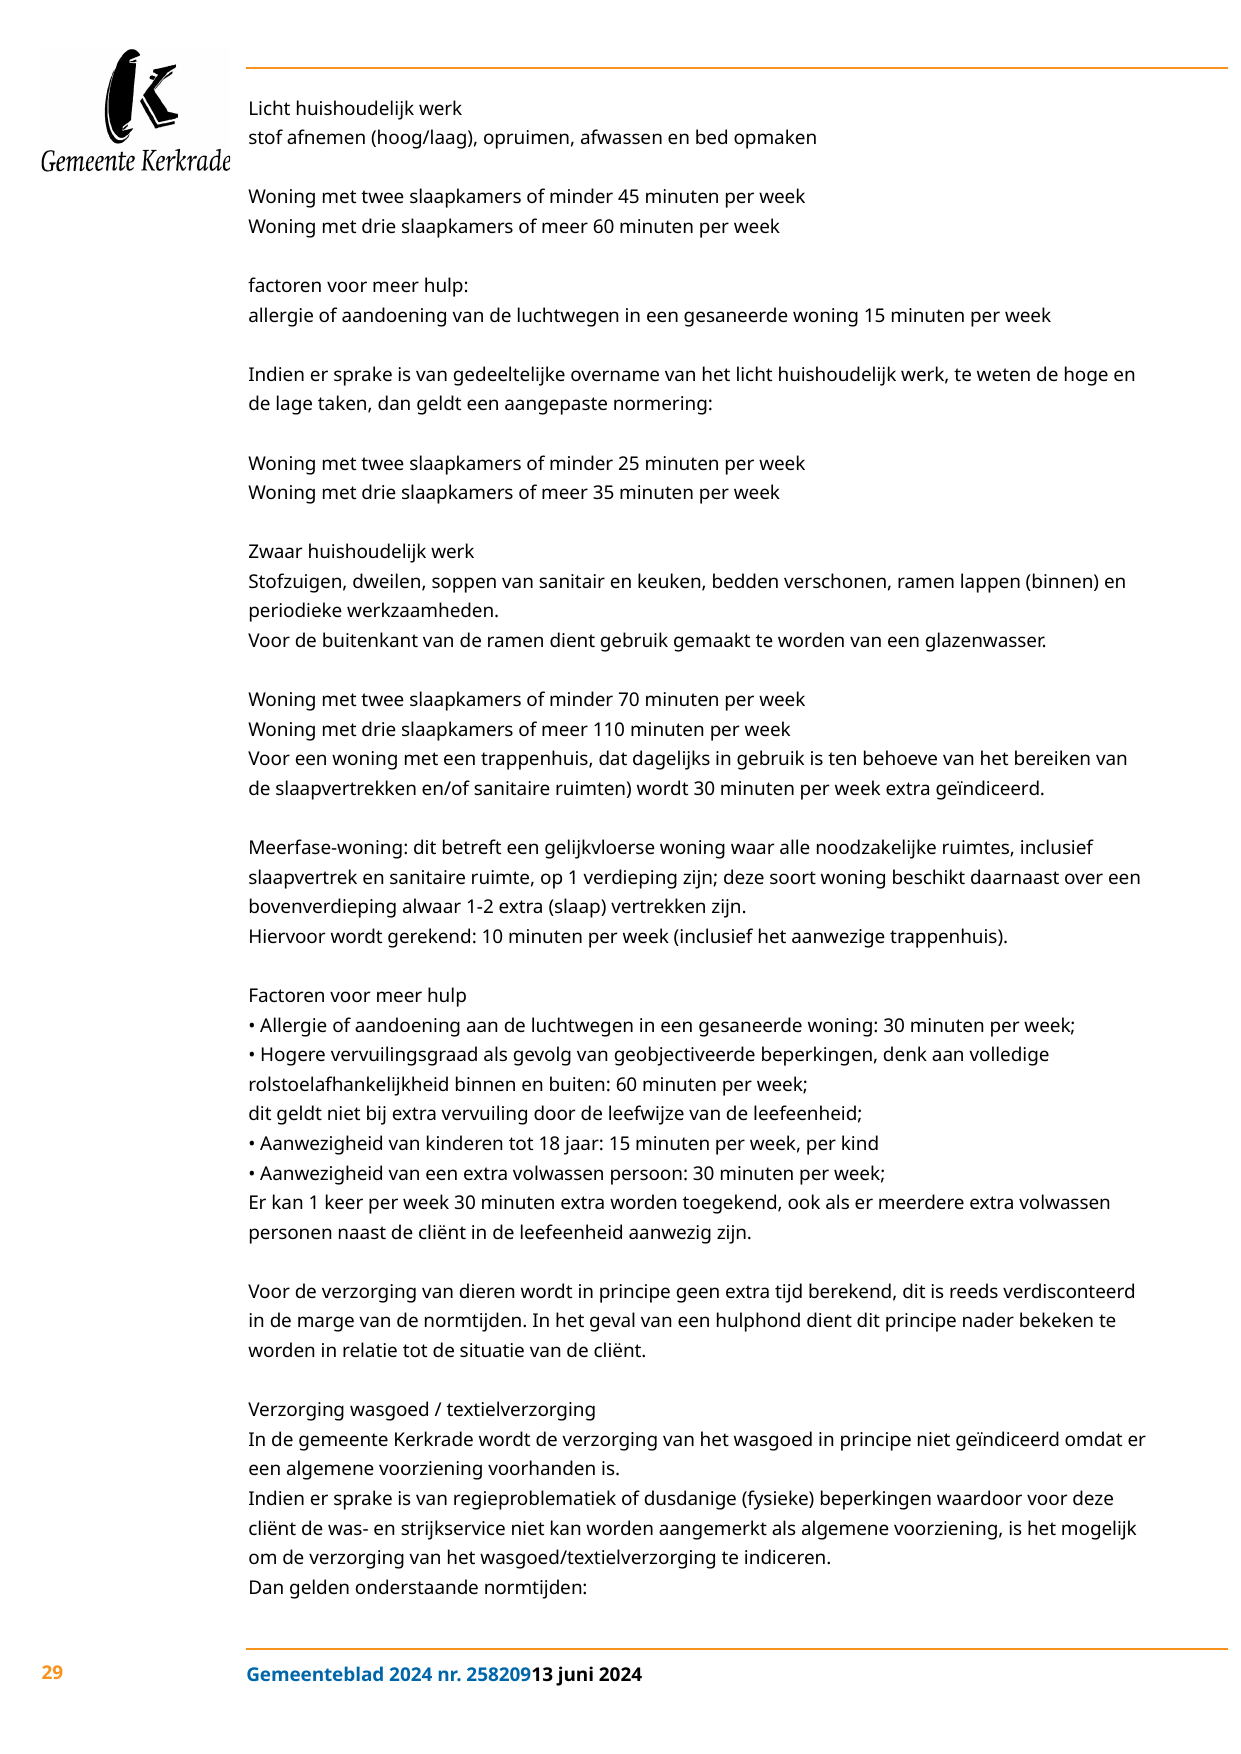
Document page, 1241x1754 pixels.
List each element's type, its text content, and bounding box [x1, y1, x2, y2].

text Verzorging wasgoed / textielverzorging [248, 1396, 1152, 1422]
text Voor de verzorging van dieren wordt in principe geen extra tijd berekend, dit is reeds verdisconteerd in de marge van de normtijden. In het geval van een hulphond dient dit principe nader bekeken te worden in relatie tot de situatie van de cliënt. [248, 1278, 1152, 1363]
text Voor de buitenkant van de ramen dient gebruik gemaakt te worden van een glazenwasser. [248, 627, 1152, 653]
text • Hogere vervuilingsgraad als gevolg van geobjectiveerde beperkingen, denk aan volledige rolstoelafhankelijkheid binnen en buiten: 60 minuten per week; [248, 1041, 1152, 1097]
text • Allergie of aandoening aan de luchtwegen in een gesaneerde woning: 30 minuten per week; [248, 1012, 1152, 1038]
text Woning met twee slaapkamers of minder 25 minuten per week [248, 450, 1152, 476]
text factoren voor meer hulp: [248, 272, 1152, 298]
picture [41, 47, 231, 172]
text Licht huishoudelijk werk [248, 95, 1152, 121]
text Indien er sprake is van gedeeltelijke overname van het licht huishoudelijk werk, te weten de hoge en de lage taken, dan geldt een aangepaste normering: [248, 361, 1152, 416]
text Factoren voor meer hulp [248, 982, 1152, 1008]
text Woning met drie slaapkamers of meer 110 minuten per week [248, 716, 1152, 742]
text stof afnemen (hoog/laag), opruimen, afwassen en bed opmaken [248, 124, 1152, 150]
text Voor een woning met een trappenhuis, dat dagelijks in gebruik is ten behoeve van het bereiken van de slaapvertrekken en/of sanitaire ruimten) wordt 30 minuten per week extra geïndiceerd. [248, 746, 1152, 801]
text dit geldt niet bij extra vervuiling door de leefwijze van de leefeenheid; [248, 1101, 1152, 1126]
text In de gemeente Kerkrade wordt de verzorging van het wasgoed in principe niet geïndiceerd omdat er een algemene voorziening voorhanden is. [248, 1426, 1152, 1481]
text Er kan 1 keer per week 30 minuten extra worden toegekend, ook als er meerdere extra volwassen personen naast de cliënt in de leefeenheid aanwezig zijn. [248, 1189, 1152, 1245]
text Zwaar huishoudelijk werk [248, 538, 1152, 564]
text • Aanwezigheid van kinderen tot 18 jaar: 15 minuten per week, per kind [248, 1130, 1152, 1156]
text Stofzuigen, dweilen, soppen van sanitair en keuken, bedden verschonen, ramen lappen (binnen) en periodieke werkzaamheden. [248, 568, 1152, 623]
text Woning met drie slaapkamers of meer 35 minuten per week [248, 479, 1152, 505]
text Hiervoor wordt gerekend: 10 minuten per week (inclusief het aanwezige trappenhuis). [248, 923, 1152, 949]
text Woning met twee slaapkamers of minder 45 minuten per week [248, 183, 1152, 209]
text Meerfase-woning: dit betreft een gelijkvloerse woning waar alle noodzakelijke ruimtes, inclusief slaapvertrek en sanitaire ruimte, op 1 verdieping zijn; deze soort woning beschikt daarnaast over een bovenverdieping alwaar 1-2 extra (slaap) vertrekken zijn. [248, 834, 1152, 919]
text Indien er sprake is van regieproblematiek of dusdanige (fysieke) beperkingen waardoor voor deze cliënt de was- en strijkservice niet kan worden aangemerkt als algemene voorziening, is het mogelijk om de verzorging van het wasgoed/textielverzorging te indiceren. [248, 1485, 1152, 1570]
text Dan gelden onderstaande normtijden: [248, 1574, 1152, 1600]
text Woning met twee slaapkamers of minder 70 minuten per week [248, 686, 1152, 712]
text Woning met drie slaapkamers of meer 60 minuten per week [248, 213, 1152, 239]
text • Aanwezigheid van een extra volwassen persoon: 30 minuten per week; [248, 1160, 1152, 1186]
text allergie of aandoening van de luchtwegen in een gesaneerde woning 15 minuten per week [248, 302, 1152, 328]
